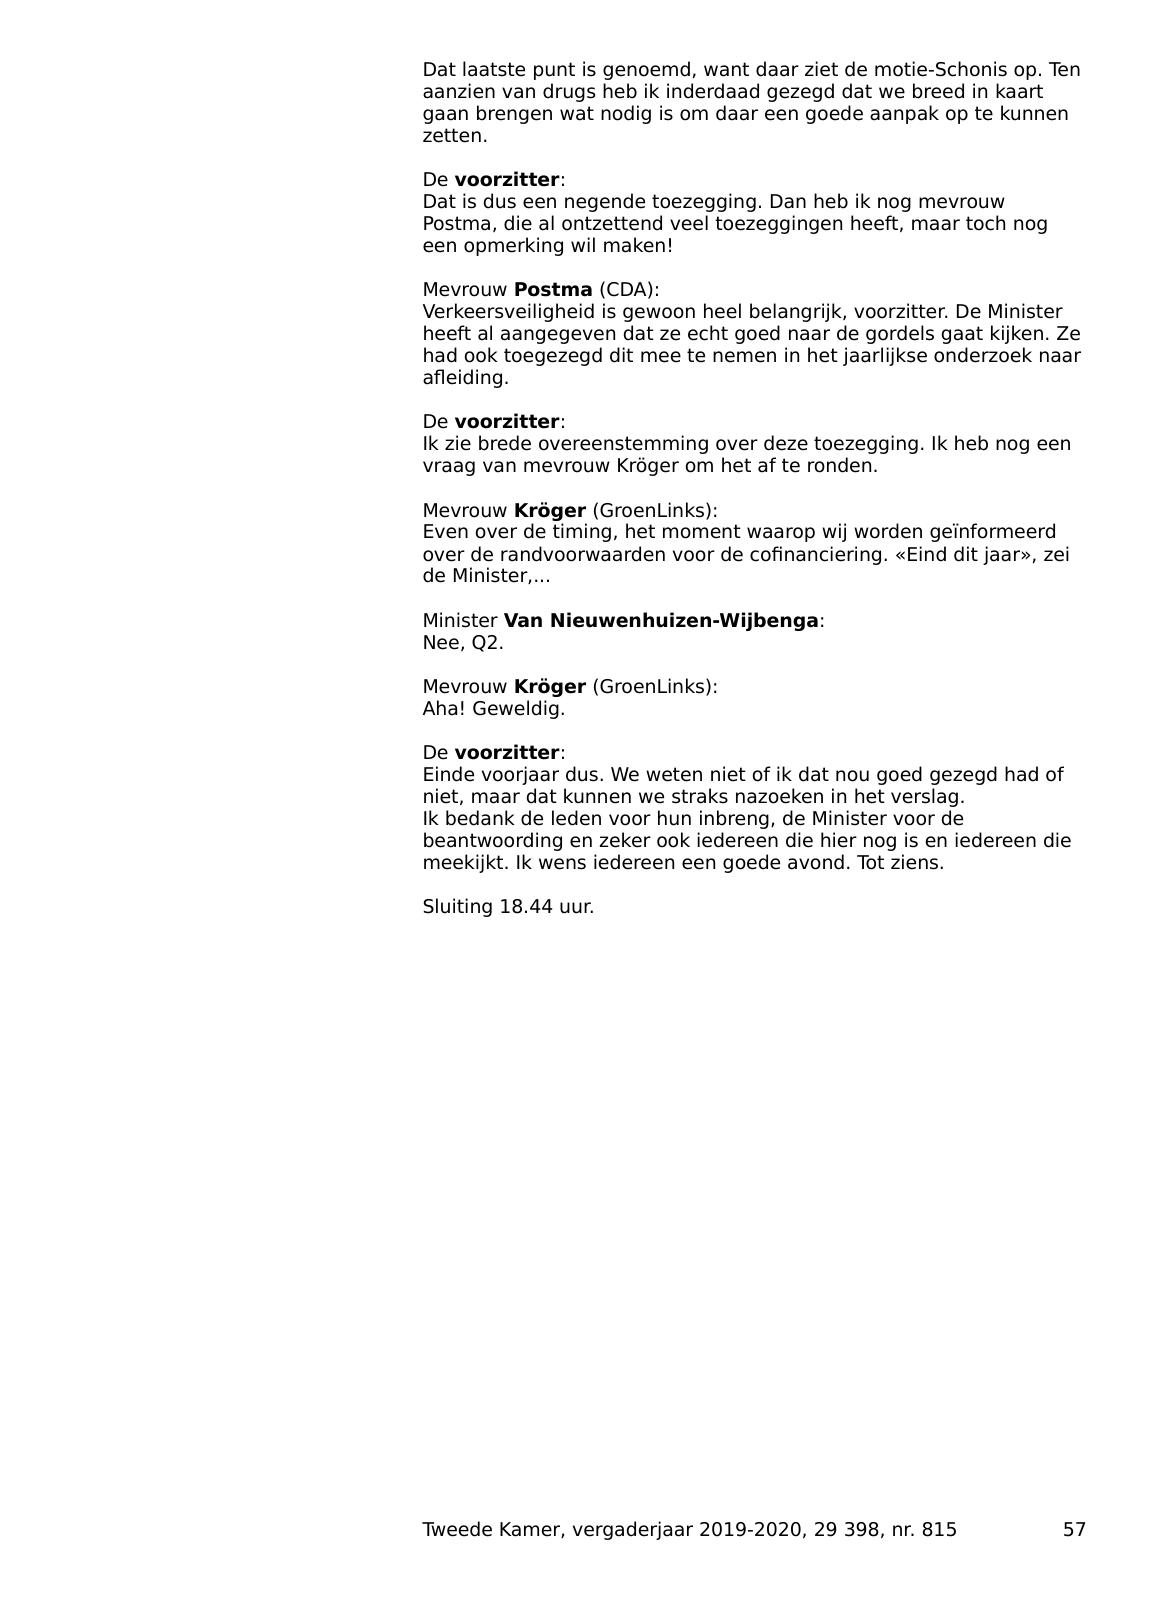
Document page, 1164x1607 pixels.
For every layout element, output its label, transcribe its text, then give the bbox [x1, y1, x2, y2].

text Even over de timing, het moment waarop wij worden geïnformeerd over de randvoorwaarden voor de cofinanciering. «Eind dit jaar», zei de Minister,... [422, 521, 1087, 587]
text De voorzitter: [422, 411, 1087, 433]
text Aha! Geweldig. [422, 698, 1087, 720]
text Sluiting 18.44 uur. [422, 896, 1087, 918]
text Nee, Q2. [422, 632, 1087, 653]
text De voorzitter: [422, 169, 1087, 191]
text Mevrouw Postma (CDA): [422, 279, 1087, 301]
text Mevrouw Kröger (GroenLinks): [422, 499, 1087, 521]
text De voorzitter: [422, 742, 1087, 764]
text Einde voorjaar dus. We weten niet of ik dat nou goed gezegd had of niet, maar dat kunnen we straks nazoeken in het verslag. [422, 764, 1087, 808]
text Verkeersveiligheid is gewoon heel belangrijk, voorzitter. De Minister heeft al aangegeven dat ze echt goed naar de gordels gaat kijken. Ze had ook toegezegd dit mee te nemen in het jaarlijkse onderzoek naar afleiding. [422, 301, 1087, 389]
text Minister Van Nieuwenhuizen-Wijbenga: [422, 609, 1087, 632]
text Dat laatste punt is genoemd, want daar ziet de motie-Schonis op. Ten aanzien van drugs heb ik inderdaad gezegd dat we breed in kaart gaan brengen wat nodig is om daar een goede aanpak op te kunnen zetten. [422, 59, 1087, 147]
text Ik bedank de leden voor hun inbreng, de Minister voor de beantwoording en zeker ook iedereen die hier nog is en iedereen die meekijkt. Ik wens iedereen een goede avond. Tot ziens. [422, 808, 1087, 874]
text Ik zie brede overeenstemming over deze toezegging. Ik heb nog een vraag van mevrouw Kröger om het af te ronden. [422, 433, 1087, 477]
text Dat is dus een negende toezegging. Dan heb ik nog mevrouw Postma, die al ontzettend veel toezeggingen heeft, maar toch nog een opmerking wil maken! [422, 191, 1087, 257]
text Mevrouw Kröger (GroenLinks): [422, 676, 1087, 698]
